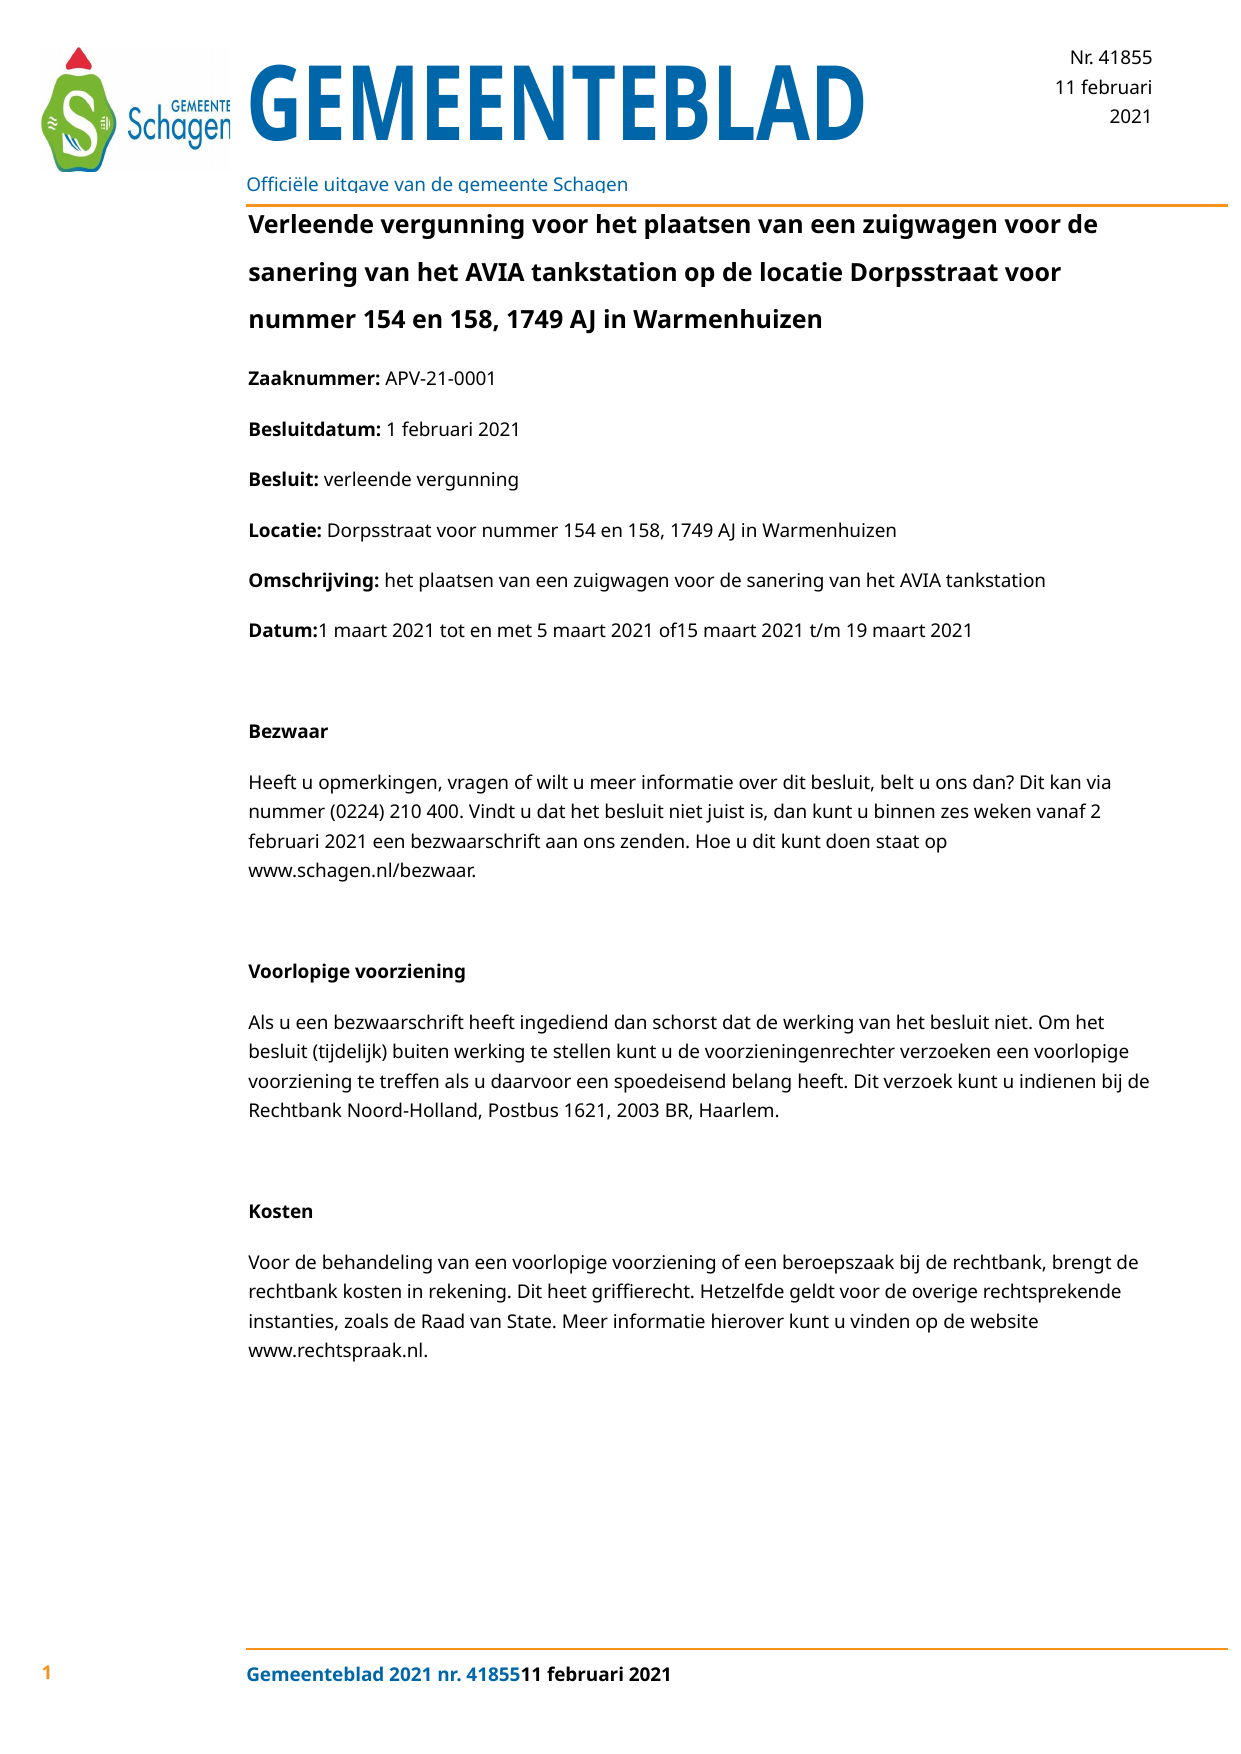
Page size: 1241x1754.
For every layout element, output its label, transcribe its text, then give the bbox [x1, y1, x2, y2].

text Omschrijving: het plaatsen van een zuigwagen voor de sanering van het AVIA tankstation [248, 567, 1152, 593]
text Voorlopige voorziening [248, 958, 1152, 984]
text Bezwaar [248, 718, 1152, 744]
picture [41, 47, 231, 172]
text Als u een bezwaarschrift heeft ingediend dan schorst dat de werking van het besluit niet. Om het besluit (tijdelijk) buiten werking te stellen kunt u de voorzieningenrechter verzoeken een voorlopige voorziening te treffen als u daarvoor een spoedeisend belang heeft. Dit verzoek kunt u indienen bij de Rechtbank Noord-Holland, Postbus 1621, 2003 BR, Haarlem. [248, 1009, 1152, 1123]
text Besluitdatum: 1 februari 2021 [248, 416, 1152, 442]
text Besluit: verleende vergunning [248, 466, 1152, 492]
text Datum:1 maart 2021 tot en met 5 maart 2021 of15 maart 2021 t/m 19 maart 2021 [248, 618, 1152, 643]
text Heeft u opmerkingen, vragen of wilt u meer informatie over dit besluit, belt u ons dan? Dit kan via nummer (0224) 210 400. Vindt u dat het besluit niet juist is, dan kunt u binnen zes weken vanaf 2 februari 2021 een bezwaarschrift aan ons zenden. Hoe u dit kunt doen staat op www.schagen.nl/bezwaar. [248, 769, 1152, 883]
text Voor de behandeling van een voorlopige voorziening of een beroepszaak bij de rechtbank, brengt de rechtbank kosten in rekening. Dit heet griffierecht. Hetzelfde geldt voor de overige rechtsprekende instanties, zoals de Raad van State. Meer informatie hierover kunt u vinden op de website www.rechtspraak.nl. [248, 1249, 1152, 1363]
text Locatie: Dorpsstraat voor nummer 154 en 158, 1749 AJ in Warmenhuizen [248, 517, 1152, 542]
text Verleende vergunning voor het plaatsen van een zuigwagen voor de sanering van het AVIA tankstation op de locatie Dorpsstraat voor nummer 154 en 158, 1749 AJ in Warmenhuizen [248, 207, 1152, 336]
text Zaaknummer: APV-21-0001 [248, 366, 1152, 391]
text Kosten [248, 1198, 1152, 1224]
